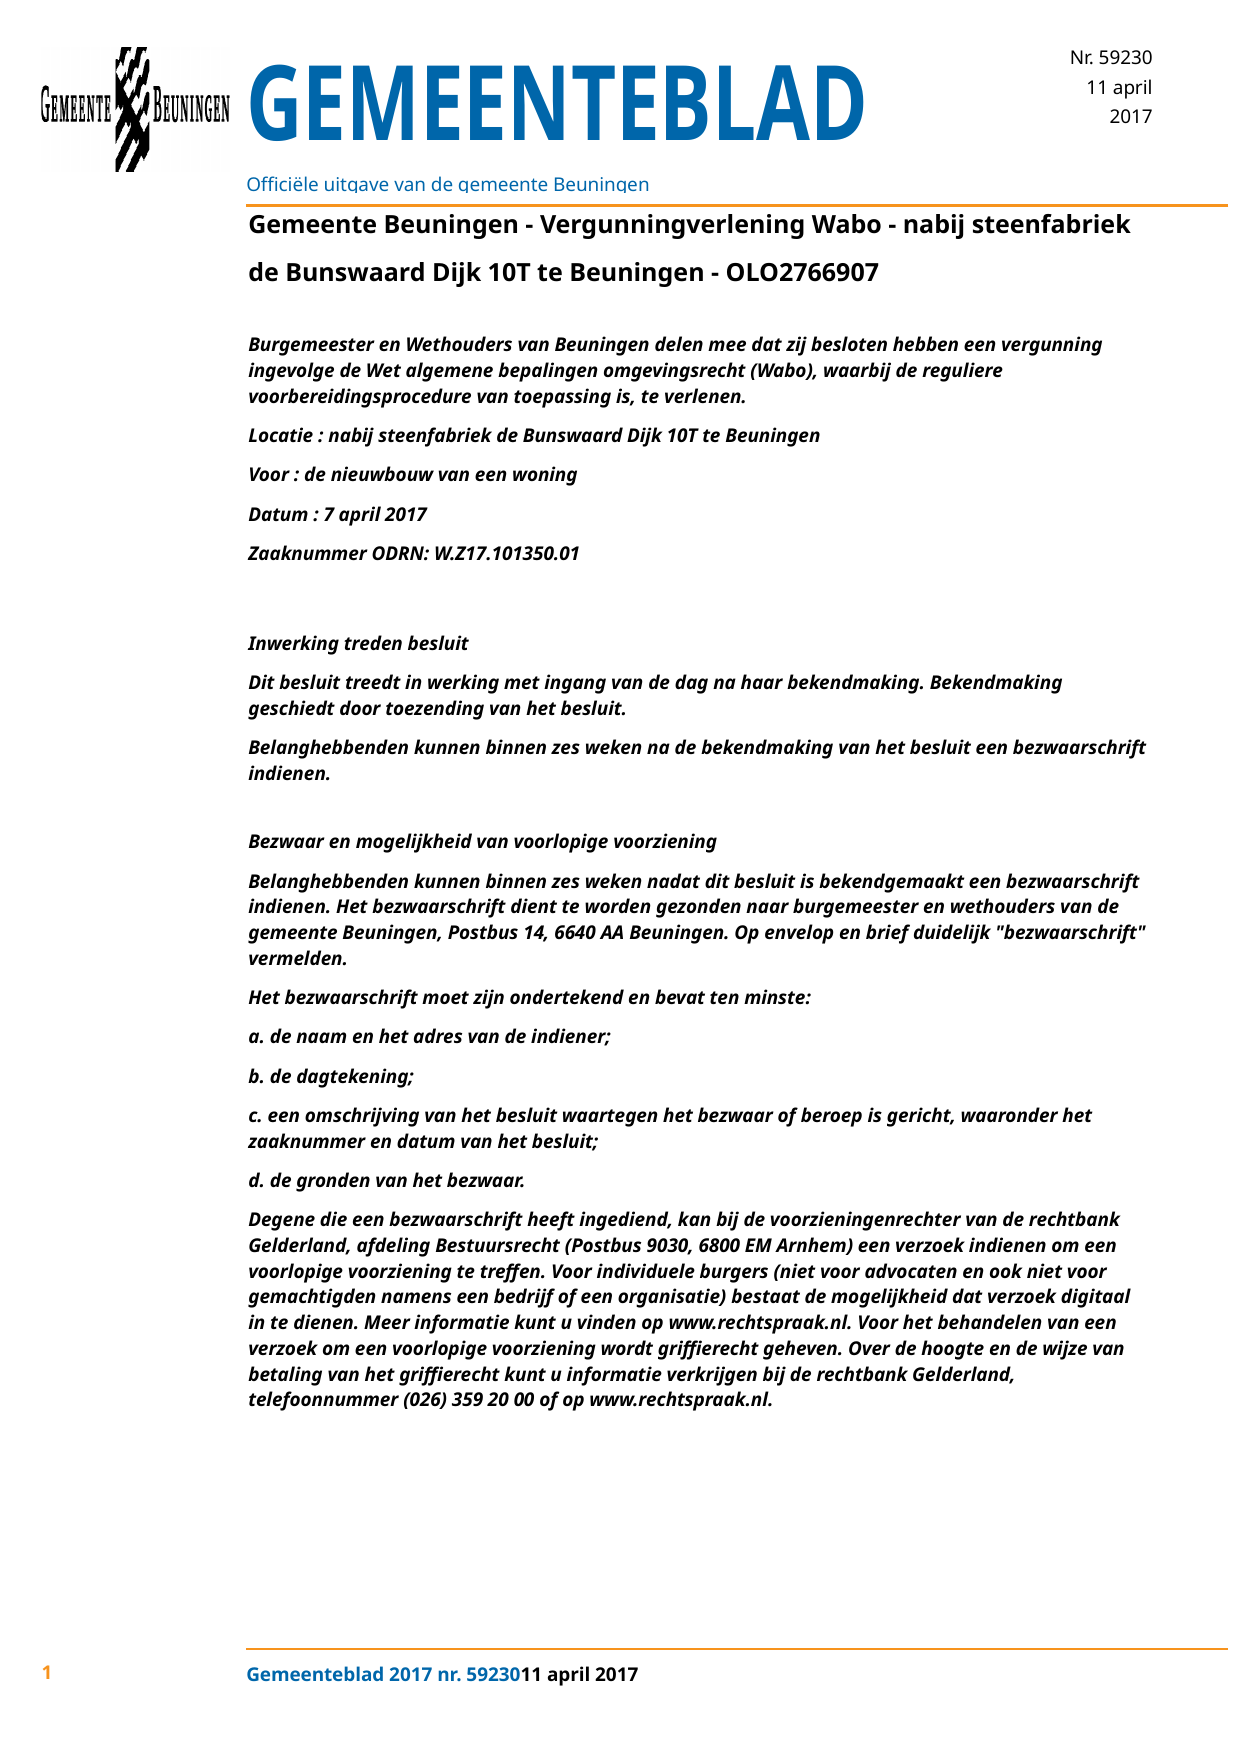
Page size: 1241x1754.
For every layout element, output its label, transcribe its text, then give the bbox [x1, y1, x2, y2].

text b. de dagtekening; [248, 1063, 1152, 1088]
picture [41, 47, 231, 172]
text Dit besluit treedt in werking met ingang van de dag na haar bekendmaking. Bekendmaking geschiedt door toezending van het besluit. [248, 669, 1152, 720]
text Datum : 7 april 2017 [248, 501, 1152, 526]
text Degene die een bezwaarschrift heeft ingediend, kan bij de voorzieningenrechter van de rechtbank Gelderland, afdeling Bestuursrecht (Postbus 9030, 6800 EM Arnhem) een verzoek indienen om een voorlopige voorziening te treffen. Voor individuele burgers (niet voor advocaten en ook niet voor gemachtigden namens een bedrijf of een organisatie) bestaat de mogelijkheid dat verzoek digitaal in te dienen. Meer informatie kunt u vinden op www.rechtspraak.nl. Voor het behandelen van een verzoek om een voorlopige voorziening wordt griffierecht geheven. Over de hoogte en de wijze van betaling van het griffierecht kunt u informatie verkrijgen bij de rechtbank Gelderland, telefoonnummer (026) 359 20 00 of op www.rechtspraak.nl. [248, 1206, 1152, 1412]
text Locatie : nabij steenfabriek de Bunswaard Dijk 10T te Beuningen [248, 422, 1152, 448]
text c. een omschrijving van het besluit waartegen het bezwaar of beroep is gericht, waaronder het zaaknummer en datum van het besluit; [248, 1102, 1152, 1153]
text Gemeente Beuningen - Vergunningverlening Wabo - nabij steenfabriek de Bunswaard Dijk 10T te Beuningen - OLO2766907 [248, 207, 1152, 288]
text Zaaknummer ODRN: W.Z17.101350.01 [248, 540, 1152, 566]
text d. de gronden van het bezwaar. [248, 1167, 1152, 1193]
text Bezwaar en mogelijkheid van voorlopige voorziening [248, 828, 1152, 854]
text Belanghebbenden kunnen binnen zes weken na de bekendmaking van het besluit een bezwaarschrift indienen. [248, 734, 1152, 785]
text Inwerking treden besluit [248, 630, 1152, 655]
text Burgemeester en Wethouders van Beuningen delen mee dat zij besloten hebben een vergunning ingevolge de Wet algemene bepalingen omgevingsrecht (Wabo), waarbij de reguliere voorbereidingsprocedure van toepassing is, te verlenen. [248, 331, 1152, 409]
text Het bezwaarschrift moet zijn ondertekend en bevat ten minste: [248, 984, 1152, 1010]
text Belanghebbenden kunnen binnen zes weken nadat dit besluit is bekendgemaakt een bezwaarschrift indienen. Het bezwaarschrift dient te worden gezonden naar burgemeester en wethouders van de gemeente Beuningen, Postbus 14, 6640 AA Beuningen. Op envelop en brief duidelijk "bezwaarschrift" vermelden. [248, 868, 1152, 971]
text a. de naam en het adres van de indiener; [248, 1023, 1152, 1049]
text Voor : de nieuwbouw van een woning [248, 461, 1152, 487]
